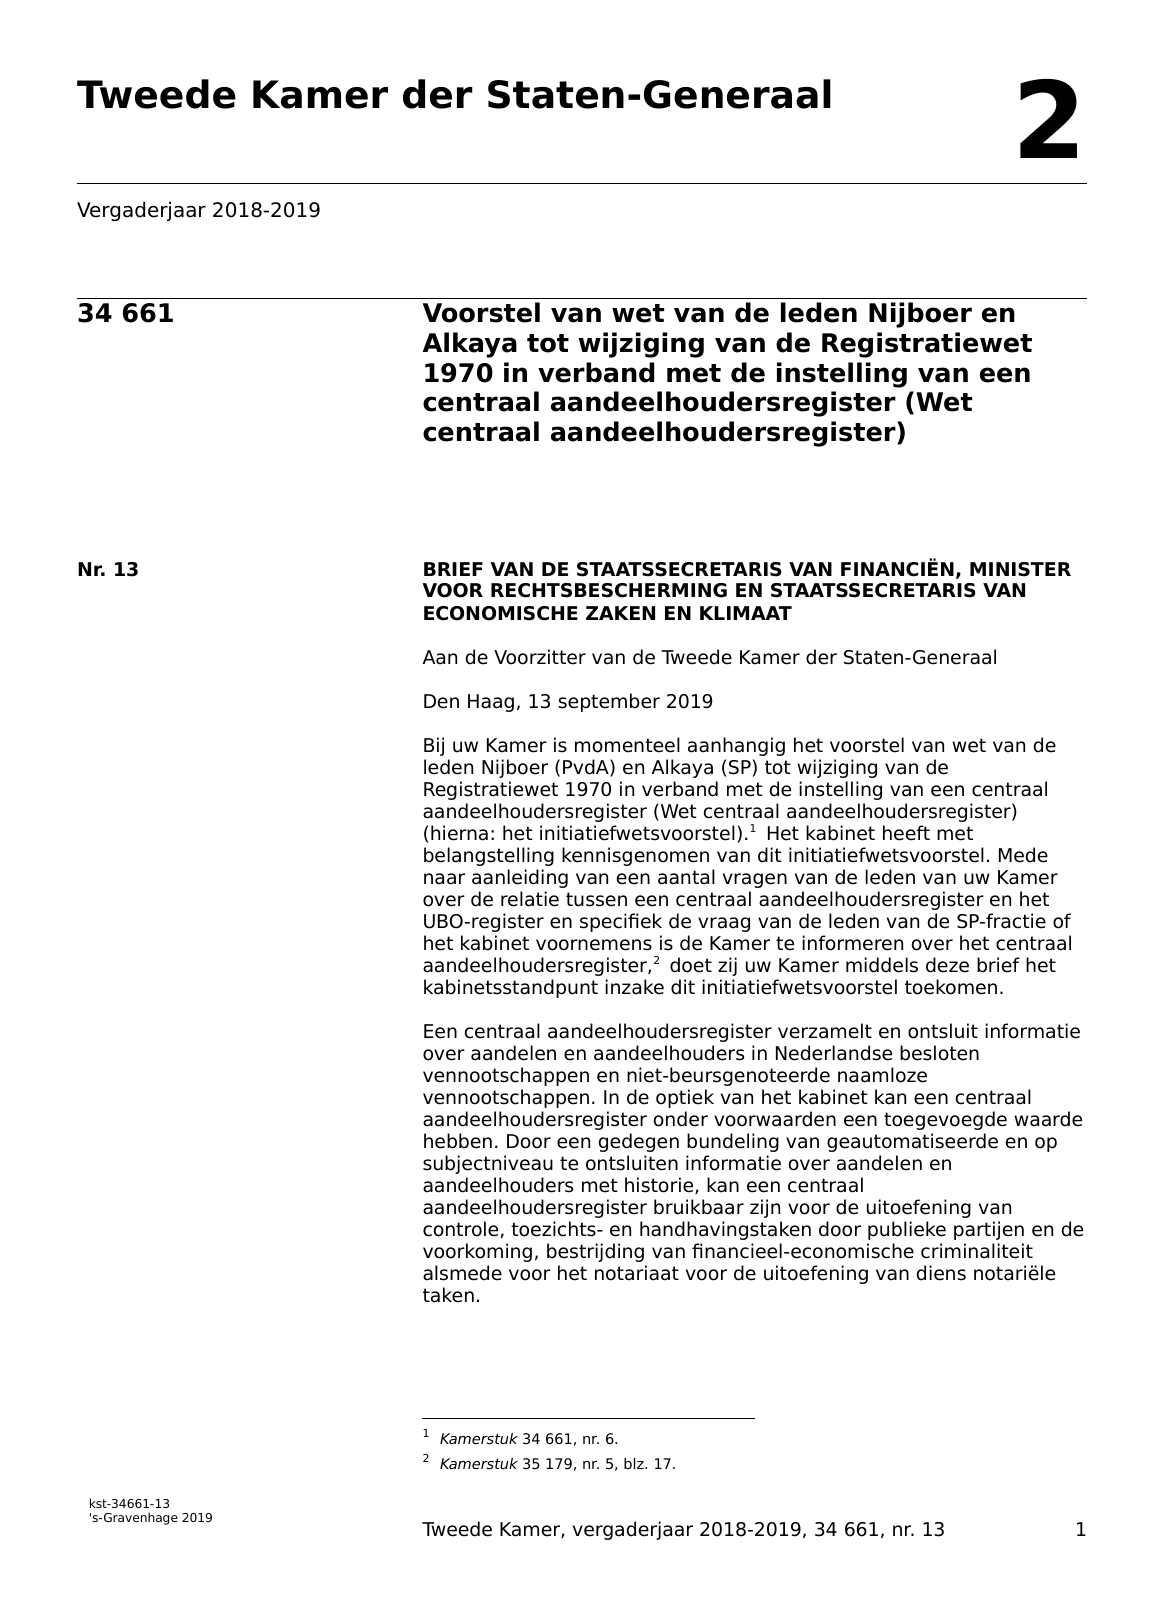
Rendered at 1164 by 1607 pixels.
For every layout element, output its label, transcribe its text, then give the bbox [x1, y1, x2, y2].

table_header 2 [886, 59, 1087, 183]
text Den Haag, 13 september 2019 [422, 691, 1087, 713]
table_cell Vergaderjaar 2018-2019 [77, 184, 1087, 298]
text Aan de Voorzitter van de Tweede Kamer der Staten-Generaal [422, 647, 1087, 668]
subtitle Nr. 13 BRIEF VAN DE STAATSSECRETARIS VAN FINANCIËN, MINISTER VOOR RECHTSBESCHERMING EN STAATSSECRETARIS VAN ECONOMISCHE ZAKEN EN KLIMAAT [77, 558, 1087, 624]
text 's-Gravenhage 2019 [88, 1511, 323, 1525]
subtitle 34 661 Voorstel van wet van de leden Nijboer en Alkaya tot wijziging van de Registratiewet 1970 in verband met de instelling van een centraal aandeelhoudersregister (Wet centraal aandeelhoudersregister) [77, 299, 1087, 447]
text Bij uw Kamer is momenteel aanhangig het voorstel van wet van de leden Nijboer (PvdA) en Alkaya (SP) tot wijziging van de Registratiewet 1970 in verband met de instelling van een centraal aandeelhoudersregister (Wet centraal aandeelhoudersregister) (hierna: het initiatiefwetsvoorstel). Het kabinet heeft met belangstelling kennisgenomen van dit initiatiefwetsvoorstel. Mede naar aanleiding van een aantal vragen van de leden van uw Kamer over de relatie tussen een centraal aandeelhoudersregister en het UBO-register en specifiek de vraag van de leden van de SP-fractie of het kabinet voornemens is de Kamer te informeren over het centraal aandeelhoudersregister, doet zij uw Kamer middels deze brief het kabinetsstandpunt inzake dit initiatiefwetsvoorstel toekomen. [422, 735, 1087, 999]
text Kamerstuk 34 661, nr. 6. [422, 1427, 1087, 1449]
table_header Tweede Kamer der Staten-Generaal [77, 59, 886, 183]
text Een centraal aandeelhoudersregister verzamelt en ontsluit informatie over aandelen en aandeelhouders in Nederlandse besloten vennootschappen en niet-beursgenoteerde naamloze vennootschappen. In de optiek van het kabinet kan een centraal aandeelhoudersregister onder voorwaarden een toegevoegde waarde hebben. Door een gedegen bundeling van geautomatiseerde en op subjectniveau te ontsluiten informatie over aandelen en aandeelhouders met historie, kan een centraal aandeelhoudersregister bruikbaar zijn voor de uitoefening van controle, toezichts- en handhavingstaken door publieke partijen en de voorkoming, bestrijding van financieel-economische criminaliteit alsmede voor het notariaat voor de uitoefening van diens notariële taken. [422, 1021, 1087, 1307]
text Kamerstuk 35 179, nr. 5, blz. 17. [422, 1452, 1087, 1474]
text kst-34661-13 [88, 1497, 323, 1511]
